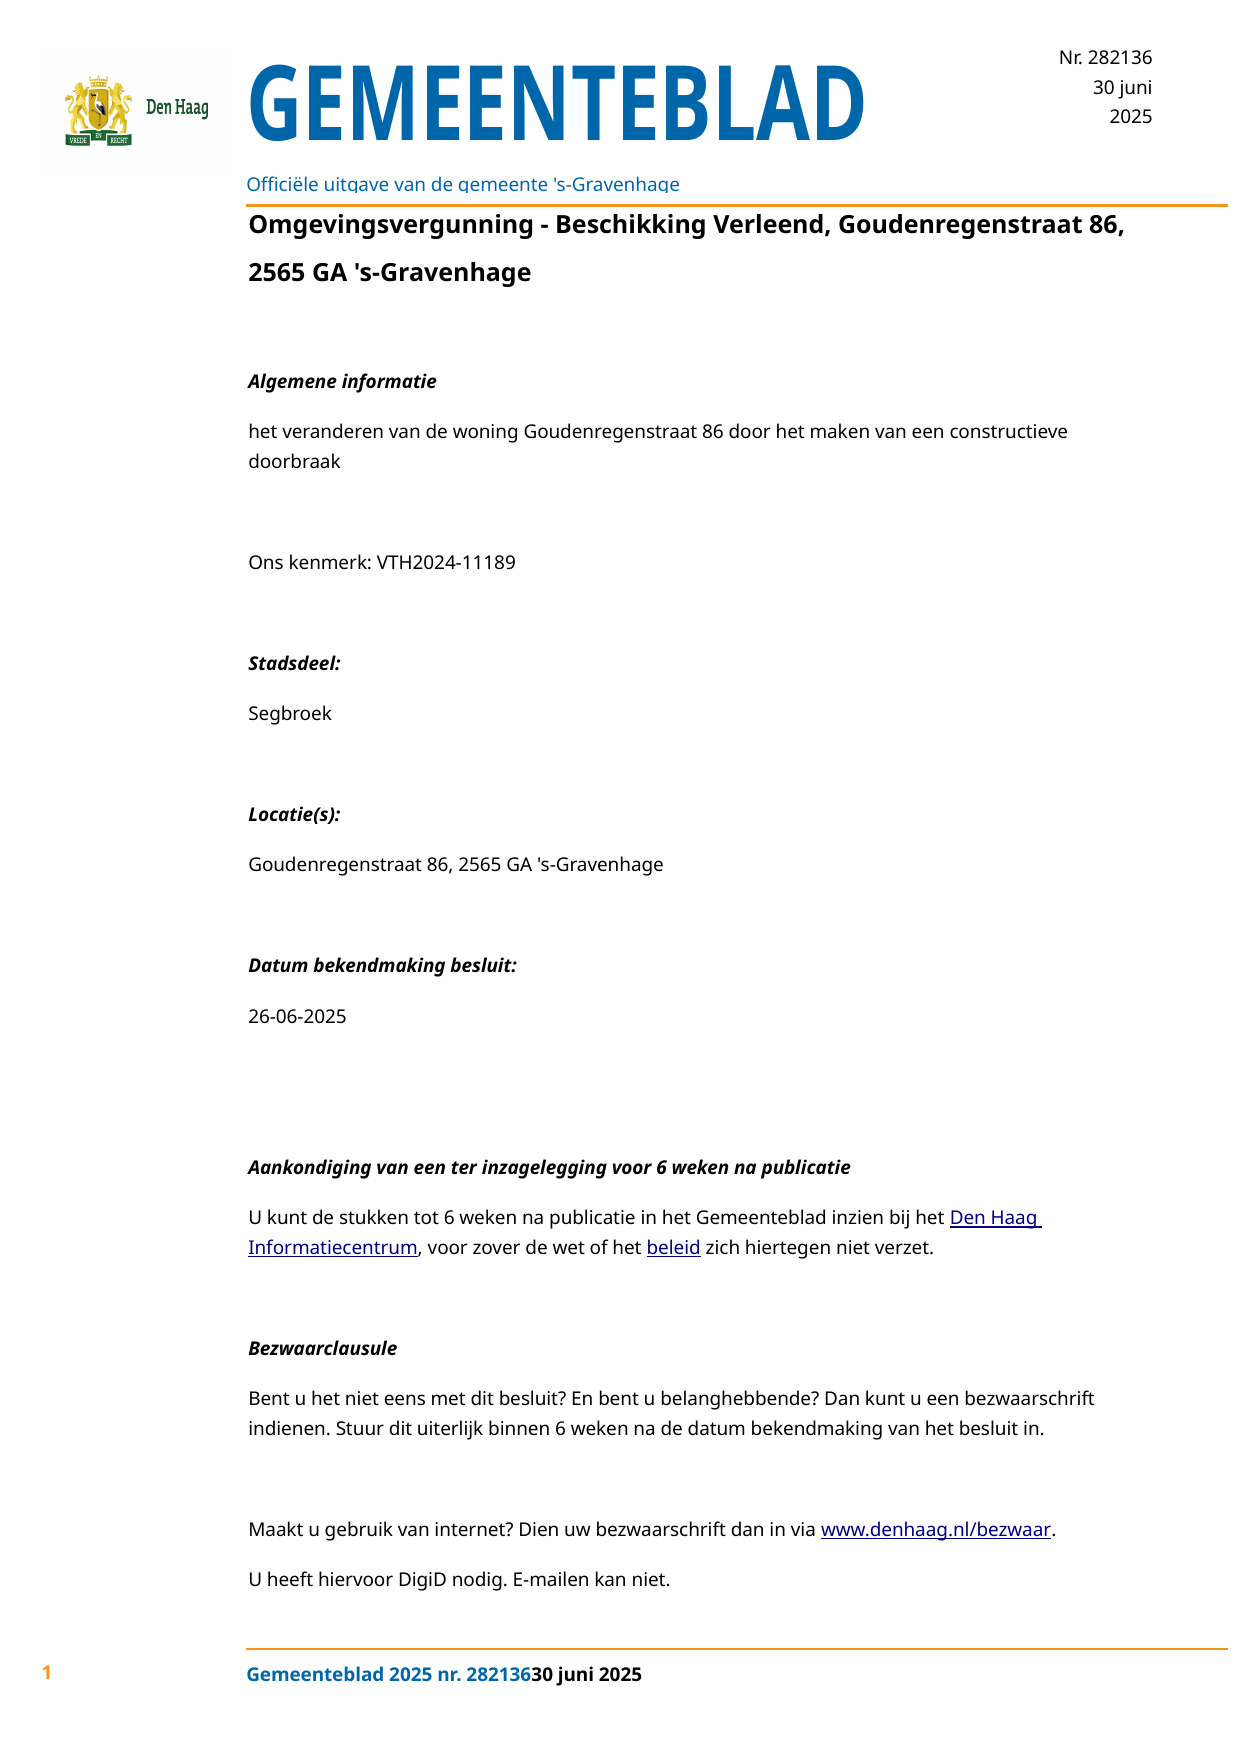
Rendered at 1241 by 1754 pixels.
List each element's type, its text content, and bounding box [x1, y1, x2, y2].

text U kunt de stukken tot 6 weken na publicatie in het Gemeenteblad inzien bij het Den Haag Informatiecentrum, voor zover de wet of het beleid zich hiertegen niet verzet. [248, 1204, 1152, 1260]
picture [41, 47, 231, 172]
text Aankondiging van een ter inzagelegging voor 6 weken na publicatie [248, 1154, 1152, 1180]
text U heeft hiervoor DigiD nodig. E-mailen kan niet. [248, 1566, 1152, 1592]
text het veranderen van de woning Goudenregenstraat 86 door het maken van een constructieve doorbraak [248, 419, 1152, 474]
text Algemene informatie [248, 368, 1152, 394]
text Goudenregenstraat 86, 2565 GA 's-Gravenhage [248, 852, 1152, 877]
text 26-06-2025 [248, 1003, 1152, 1029]
text Ons kenmerk: VTH2024-11189 [248, 549, 1152, 575]
text Bezwaarclausule [248, 1335, 1152, 1361]
text Omgevingsvergunning - Beschikking Verleend, Goudenregenstraat 86, 2565 GA 's-Gravenhage [248, 207, 1152, 288]
text Stadsdeel: [248, 650, 1152, 676]
text Segbroek [248, 700, 1152, 726]
text Locatie(s): [248, 801, 1152, 827]
text Datum bekendmaking besluit: [248, 952, 1152, 978]
text Bent u het niet eens met dit besluit? En bent u belanghebbende? Dan kunt u een bezwaarschrift indienen. Stuur dit uiterlijk binnen 6 weken na de datum bekendmaking van het besluit in. [248, 1385, 1152, 1441]
text Maakt u gebruik van internet? Dien uw bezwaarschrift dan in via www.denhaag.nl/bezwaar. [248, 1516, 1152, 1542]
